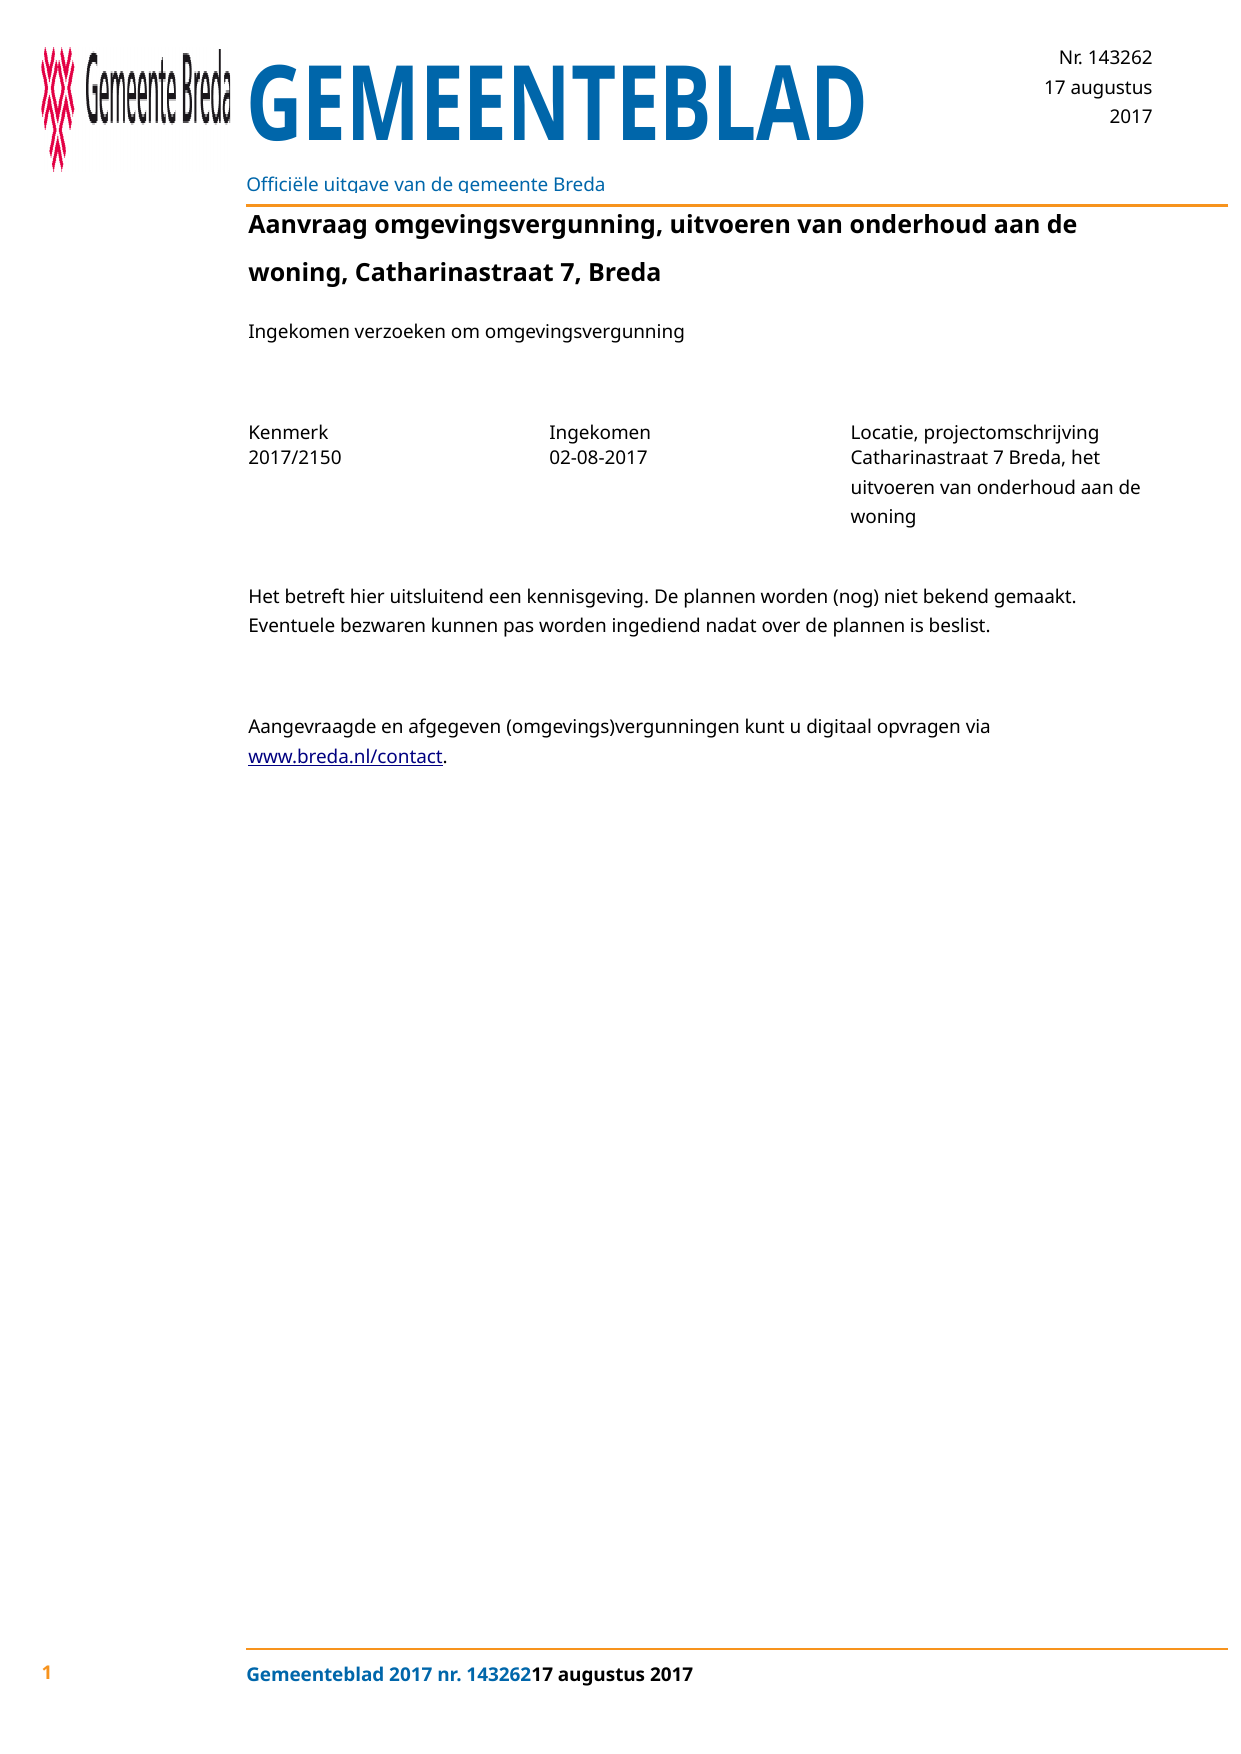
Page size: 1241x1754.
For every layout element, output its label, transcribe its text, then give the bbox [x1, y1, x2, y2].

table_cell 02-08-2017 [549, 445, 850, 529]
picture [41, 47, 231, 172]
text Het betreft hier uitsluitend een kennisgeving. De plannen worden (nog) niet bekend gemaakt. Eventuele bezwaren kunnen pas worden ingediend nadat over de plannen is beslist. [248, 583, 1152, 638]
table_header Locatie, projectomschrijving [850, 419, 1152, 444]
table_cell 2017/2150 [248, 445, 549, 529]
table_header Kenmerk [248, 419, 549, 444]
table_cell Catharinastraat 7 Breda, het uitvoeren van onderhoud aan de woning [850, 445, 1152, 529]
text Aangevraagde en afgegeven (omgevings)vergunningen kunt u digitaal opvragen via www.breda.nl/contact. [248, 713, 1152, 769]
table_header Ingekomen [549, 419, 850, 444]
text Aanvraag omgevingsvergunning, uitvoeren van onderhoud aan de woning, Catharinastraat 7, Breda [248, 207, 1152, 288]
text Ingekomen verzoeken om omgevingsvergunning [248, 318, 1152, 344]
